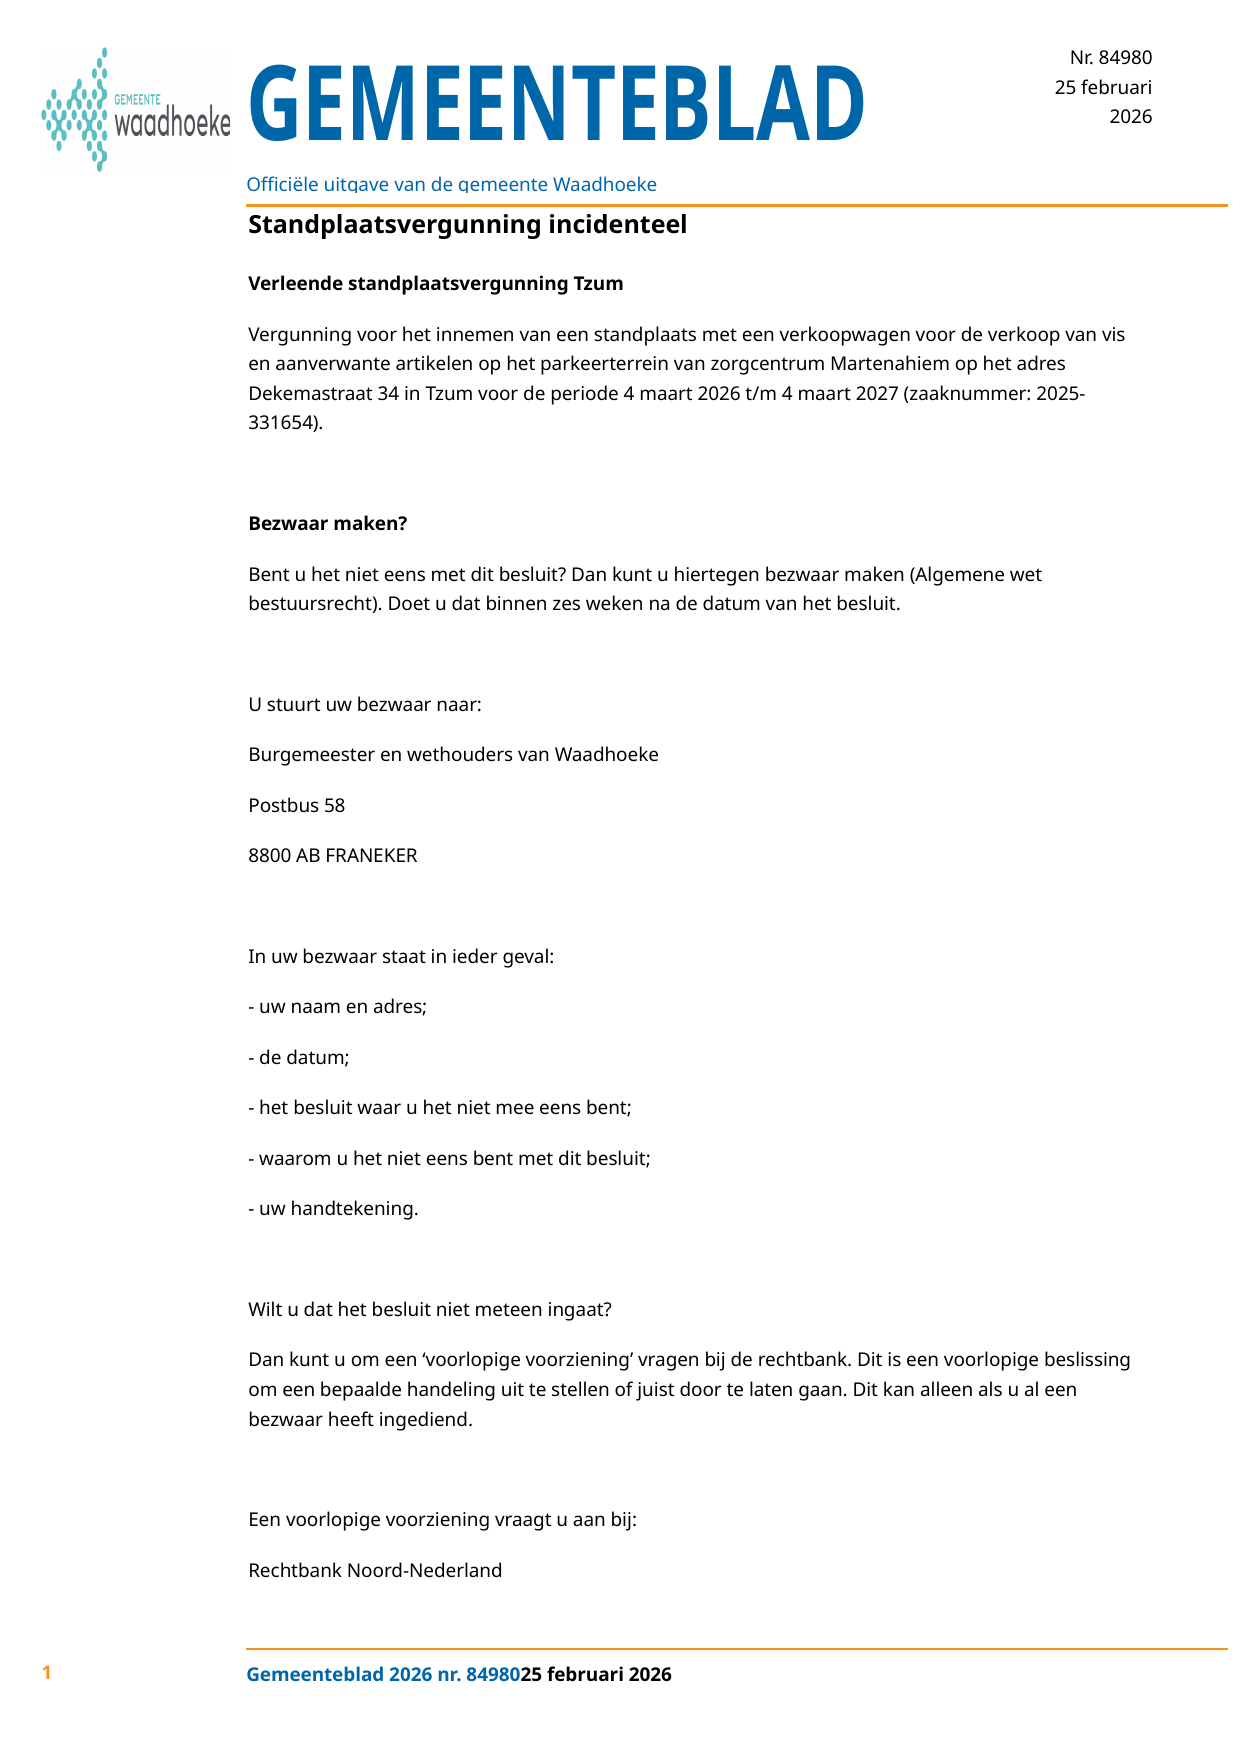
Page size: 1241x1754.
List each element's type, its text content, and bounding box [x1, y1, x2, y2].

picture [41, 47, 231, 172]
text - uw handtekening. [248, 1195, 1152, 1221]
text - waarom u het niet eens bent met dit besluit; [248, 1145, 1152, 1171]
text Een voorlopige voorziening vraagt u aan bij: [248, 1507, 1152, 1532]
text Bent u het niet eens met dit besluit? Dan kunt u hiertegen bezwaar maken (Algemene wet bestuursrecht). Doet u dat binnen zes weken na de datum van het besluit. [248, 561, 1152, 616]
text Bezwaar maken? [248, 510, 1152, 536]
text Verleende standplaatsvergunning Tzum [248, 270, 1152, 296]
text Postbus 58 [248, 792, 1152, 818]
text 8800 AB FRANEKER [248, 842, 1152, 868]
text Burgemeester en wethouders van Waadhoeke [248, 742, 1152, 767]
text Standplaatsvergunning incidenteel [248, 207, 1152, 241]
text U stuurt uw bezwaar naar: [248, 691, 1152, 717]
text Vergunning voor het innemen van een standplaats met een verkoopwagen voor de verkoop van vis en aanverwante artikelen op het parkeerterrein van zorgcentrum Martenahiem op het adres Dekemastraat 34 in Tzum voor de periode 4 maart 2026 t/m 4 maart 2027 (zaaknummer: 2025-331654). [248, 321, 1152, 435]
text In uw bezwaar staat in ieder geval: [248, 943, 1152, 969]
text Rechtbank Noord-Nederland [248, 1557, 1152, 1583]
text - uw naam en adres; [248, 994, 1152, 1019]
text - het besluit waar u het niet mee eens bent; [248, 1094, 1152, 1120]
text Dan kunt u om een ‘voorlopige voorziening’ vragen bij de rechtbank. Dit is een voorlopige beslissing om een bepaalde handeling uit te stellen of juist door te laten gaan. Dit kan alleen als u al een bezwaar heeft ingediend. [248, 1347, 1152, 1431]
text - de datum; [248, 1044, 1152, 1070]
text Wilt u dat het besluit niet meteen ingaat? [248, 1296, 1152, 1322]
